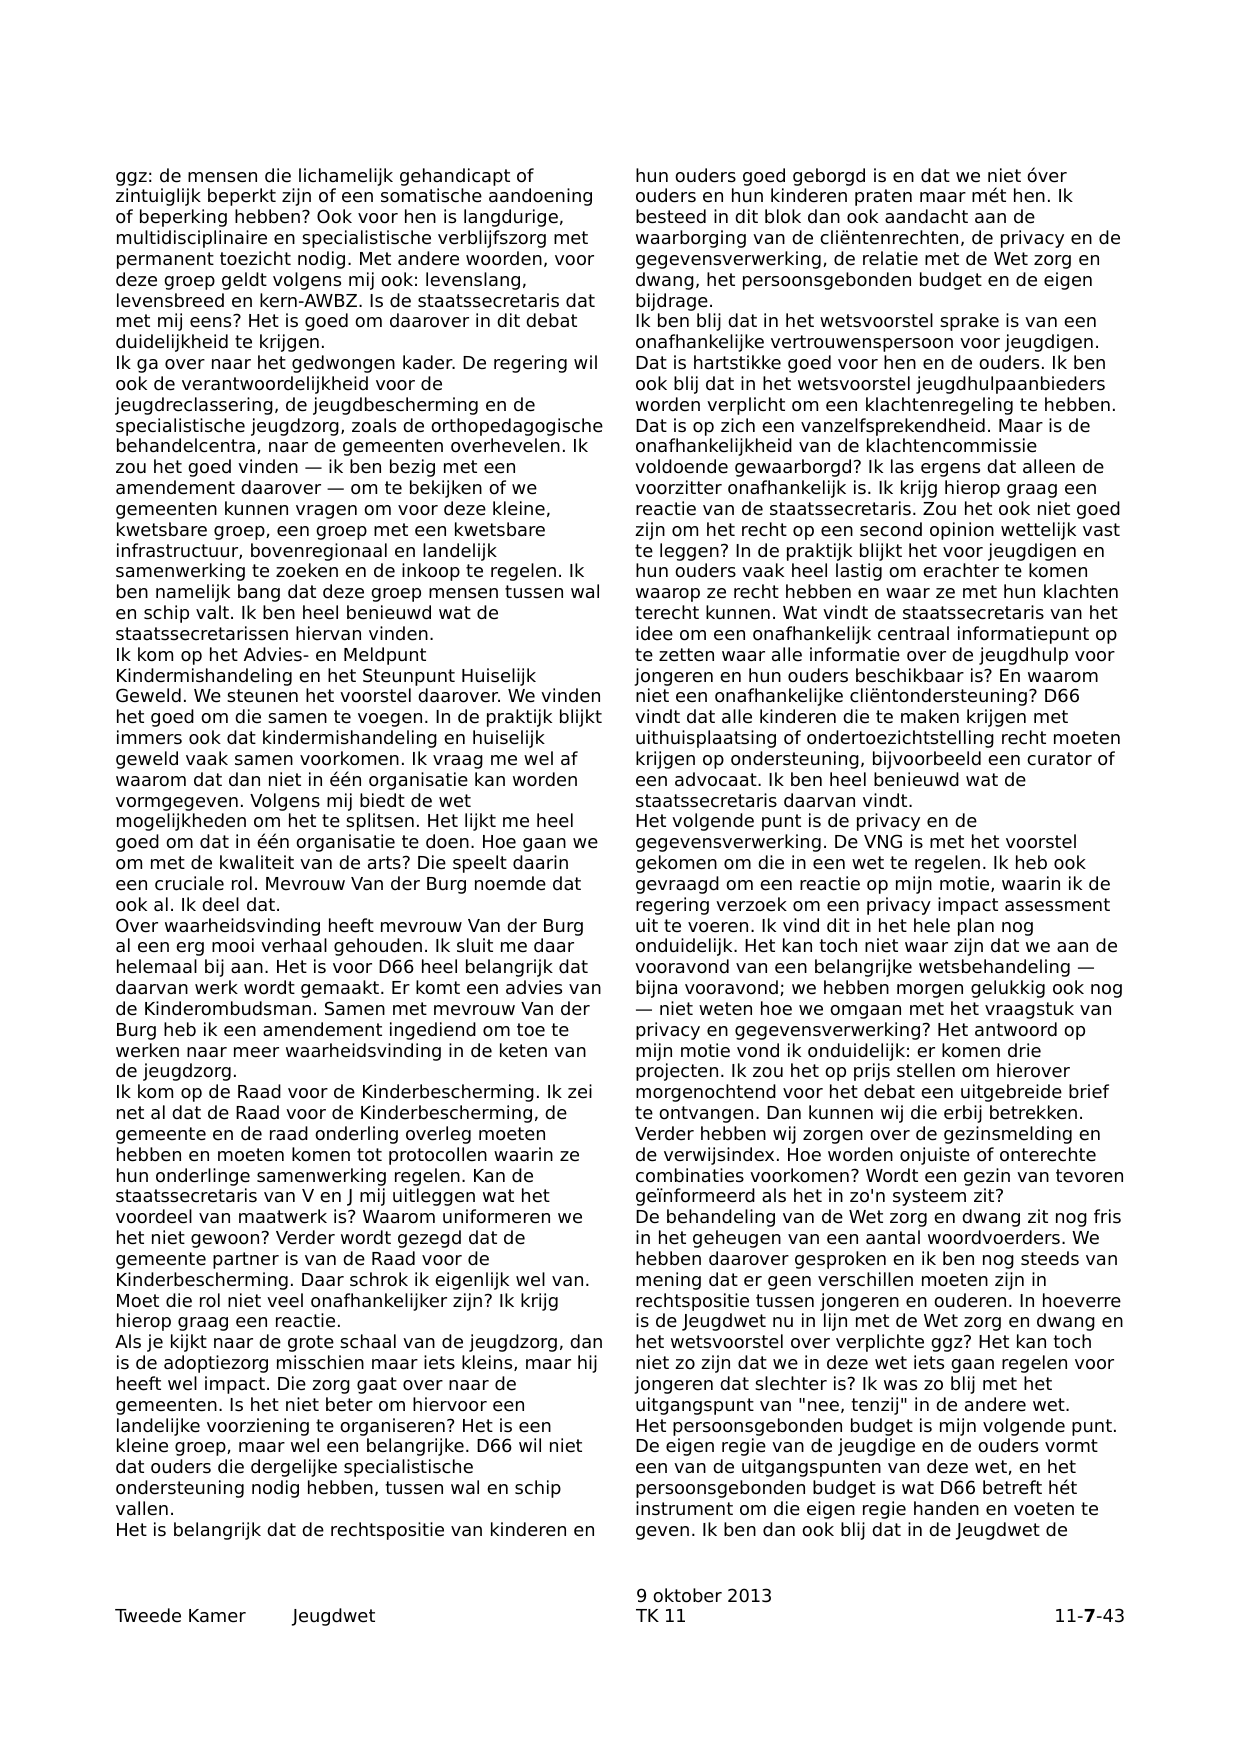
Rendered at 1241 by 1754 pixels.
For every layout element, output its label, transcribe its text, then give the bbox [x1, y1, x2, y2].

text hun ouders goed geborgd is en dat we niet óver ouders en hun kinderen praten maar mét hen. Ik besteed in dit blok dan ook aandacht aan de waarborging van de cliëntenrechten, de privacy en de gegevensverwerking, de relatie met de Wet zorg en dwang, het persoonsgebonden budget en de eigen bijdrage. [635, 165, 1125, 311]
text Het volgende punt is de privacy en de gegevensverwerking. De VNG is met het voorstel gekomen om die in een wet te regelen. Ik heb ook gevraagd om een reactie op mijn motie, waarin ik de regering verzoek om een privacy impact assessment uit te voeren. Ik vind dit in het hele plan nog onduidelijk. Het kan toch niet waar zijn dat we aan de vooravond van een belangrijke wetsbehandeling — bijna vooravond; we hebben morgen gelukkig ook nog — niet weten hoe we omgaan met het vraagstuk van privacy en gegevensverwerking? Het antwoord op mijn motie vond ik onduidelijk: er komen drie projecten. Ik zou het op prijs stellen om hierover morgenochtend voor het debat een uitgebreide brief te ontvangen. Dan kunnen wij die erbij betrekken. [635, 811, 1125, 1124]
text Ik kom op de Raad voor de Kinderbescherming. Ik zei net al dat de Raad voor de Kinderbescherming, de gemeente en de raad onderling overleg moeten hebben en moeten komen tot protocollen waarin ze hun onderlinge samenwerking regelen. Kan de staatssecretaris van V en J mij uitleggen wat het voordeel van maatwerk is? Waarom uniformeren we het niet gewoon? Verder wordt gezegd dat de gemeente partner is van de Raad voor de Kinderbescherming. Daar schrok ik eigenlijk wel van. Moet die rol niet veel onafhankelijker zijn? Ik krijg hierop graag een reactie. [115, 1082, 605, 1332]
text Over waarheidsvinding heeft mevrouw Van der Burg al een erg mooi verhaal gehouden. Ik sluit me daar helemaal bij aan. Het is voor D66 heel belangrijk dat daarvan werk wordt gemaakt. Er komt een advies van de Kinderombudsman. Samen met mevrouw Van der Burg heb ik een amendement ingediend om toe te werken naar meer waarheidsvinding in de keten van de jeugdzorg. [115, 915, 605, 1082]
text Als je kijkt naar de grote schaal van de jeugdzorg, dan is de adoptiezorg misschien maar iets kleins, maar hij heeft wel impact. Die zorg gaat over naar de gemeenten. Is het niet beter om hiervoor een landelijke voorziening te organiseren? Het is een kleine groep, maar wel een belangrijke. D66 wil niet dat ouders die dergelijke specialistische ondersteuning nodig hebben, tussen wal en schip vallen. [115, 1332, 605, 1519]
text Ik kom op het Advies- en Meldpunt Kindermishandeling en het Steunpunt Huiselijk Geweld. We steunen het voorstel daarover. We vinden het goed om die samen te voegen. In de praktijk blijkt immers ook dat kindermishandeling en huiselijk geweld vaak samen voorkomen. Ik vraag me wel af waarom dat dan niet in één organisatie kan worden vormgegeven. Volgens mij biedt de wet mogelijkheden om het te splitsen. Het lijkt me heel goed om dat in één organisatie te doen. Hoe gaan we om met de kwaliteit van de arts? Die speelt daarin een cruciale rol. Mevrouw Van der Burg noemde dat ook al. Ik deel dat. [115, 644, 605, 915]
text ggz: de mensen die lichamelijk gehandicapt of zintuiglijk beperkt zijn of een somatische aandoening of beperking hebben? Ook voor hen is langdurige, multidisciplinaire en specialistische verblijfszorg met permanent toezicht nodig. Met andere woorden, voor deze groep geldt volgens mij ook: levenslang, levensbreed en kern-AWBZ. Is de staatssecretaris dat met mij eens? Het is goed om daarover in dit debat duidelijkheid te krijgen. [115, 165, 605, 353]
text Verder hebben wij zorgen over de gezinsmelding en de verwijsindex. Hoe worden onjuiste of onterechte combinaties voorkomen? Wordt een gezin van tevoren geïnformeerd als het in zo'n systeem zit? [635, 1124, 1125, 1207]
text Ik ga over naar het gedwongen kader. De regering wil ook de verantwoordelijkheid voor de jeugdreclassering, de jeugdbescherming en de specialistische jeugdzorg, zoals de orthopedagogische behandelcentra, naar de gemeenten overhevelen. Ik zou het goed vinden — ik ben bezig met een amendement daarover — om te bekijken of we gemeenten kunnen vragen om voor deze kleine, kwetsbare groep, een groep met een kwetsbare infrastructuur, bovenregionaal en landelijk samenwerking te zoeken en de inkoop te regelen. Ik ben namelijk bang dat deze groep mensen tussen wal en schip valt. Ik ben heel benieuwd wat de staatssecretarissen hiervan vinden. [115, 353, 605, 644]
text Het persoonsgebonden budget is mijn volgende punt. De eigen regie van de jeugdige en de ouders vormt een van de uitgangspunten van deze wet, en het persoonsgebonden budget is wat D66 betreft hét instrument om die eigen regie handen en voeten te geven. Ik ben dan ook blij dat in de Jeugdwet de [635, 1415, 1125, 1540]
text Het is belangrijk dat de rechtspositie van kinderen en [115, 1519, 605, 1540]
text De behandeling van de Wet zorg en dwang zit nog fris in het geheugen van een aantal woordvoerders. We hebben daarover gesproken en ik ben nog steeds van mening dat er geen verschillen moeten zijn in rechtspositie tussen jongeren en ouderen. In hoeverre is de Jeugdwet nu in lijn met de Wet zorg en dwang en het wetsvoorstel over verplichte ggz? Het kan toch niet zo zijn dat we in deze wet iets gaan regelen voor jongeren dat slechter is? Ik was zo blij met het uitgangspunt van "nee, tenzij" in de andere wet. [635, 1207, 1125, 1415]
text Ik ben blij dat in het wetsvoorstel sprake is van een onafhankelijke vertrouwenspersoon voor jeugdigen. Dat is hartstikke goed voor hen en de ouders. Ik ben ook blij dat in het wetsvoorstel jeugdhulpaanbieders worden verplicht om een klachtenregeling te hebben. Dat is op zich een vanzelfsprekendheid. Maar is de onafhankelijkheid van de klachtencommissie voldoende gewaarborgd? Ik las ergens dat alleen de voorzitter onafhankelijk is. Ik krijg hierop graag een reactie van de staatssecretaris. Zou het ook niet goed zijn om het recht op een second opinion wettelijk vast te leggen? In de praktijk blijkt het voor jeugdigen en hun ouders vaak heel lastig om erachter te komen waarop ze recht hebben en waar ze met hun klachten terecht kunnen. Wat vindt de staatssecretaris van het idee om een onafhankelijk centraal informatiepunt op te zetten waar alle informatie over de jeugdhulp voor jongeren en hun ouders beschikbaar is? En waarom niet een onafhankelijke cliëntondersteuning? D66 vindt dat alle kinderen die te maken krijgen met uithuisplaatsing of ondertoezichtstelling recht moeten krijgen op ondersteuning, bijvoorbeeld een curator of een advocaat. Ik ben heel benieuwd wat de staatssecretaris daarvan vindt. [635, 311, 1125, 811]
